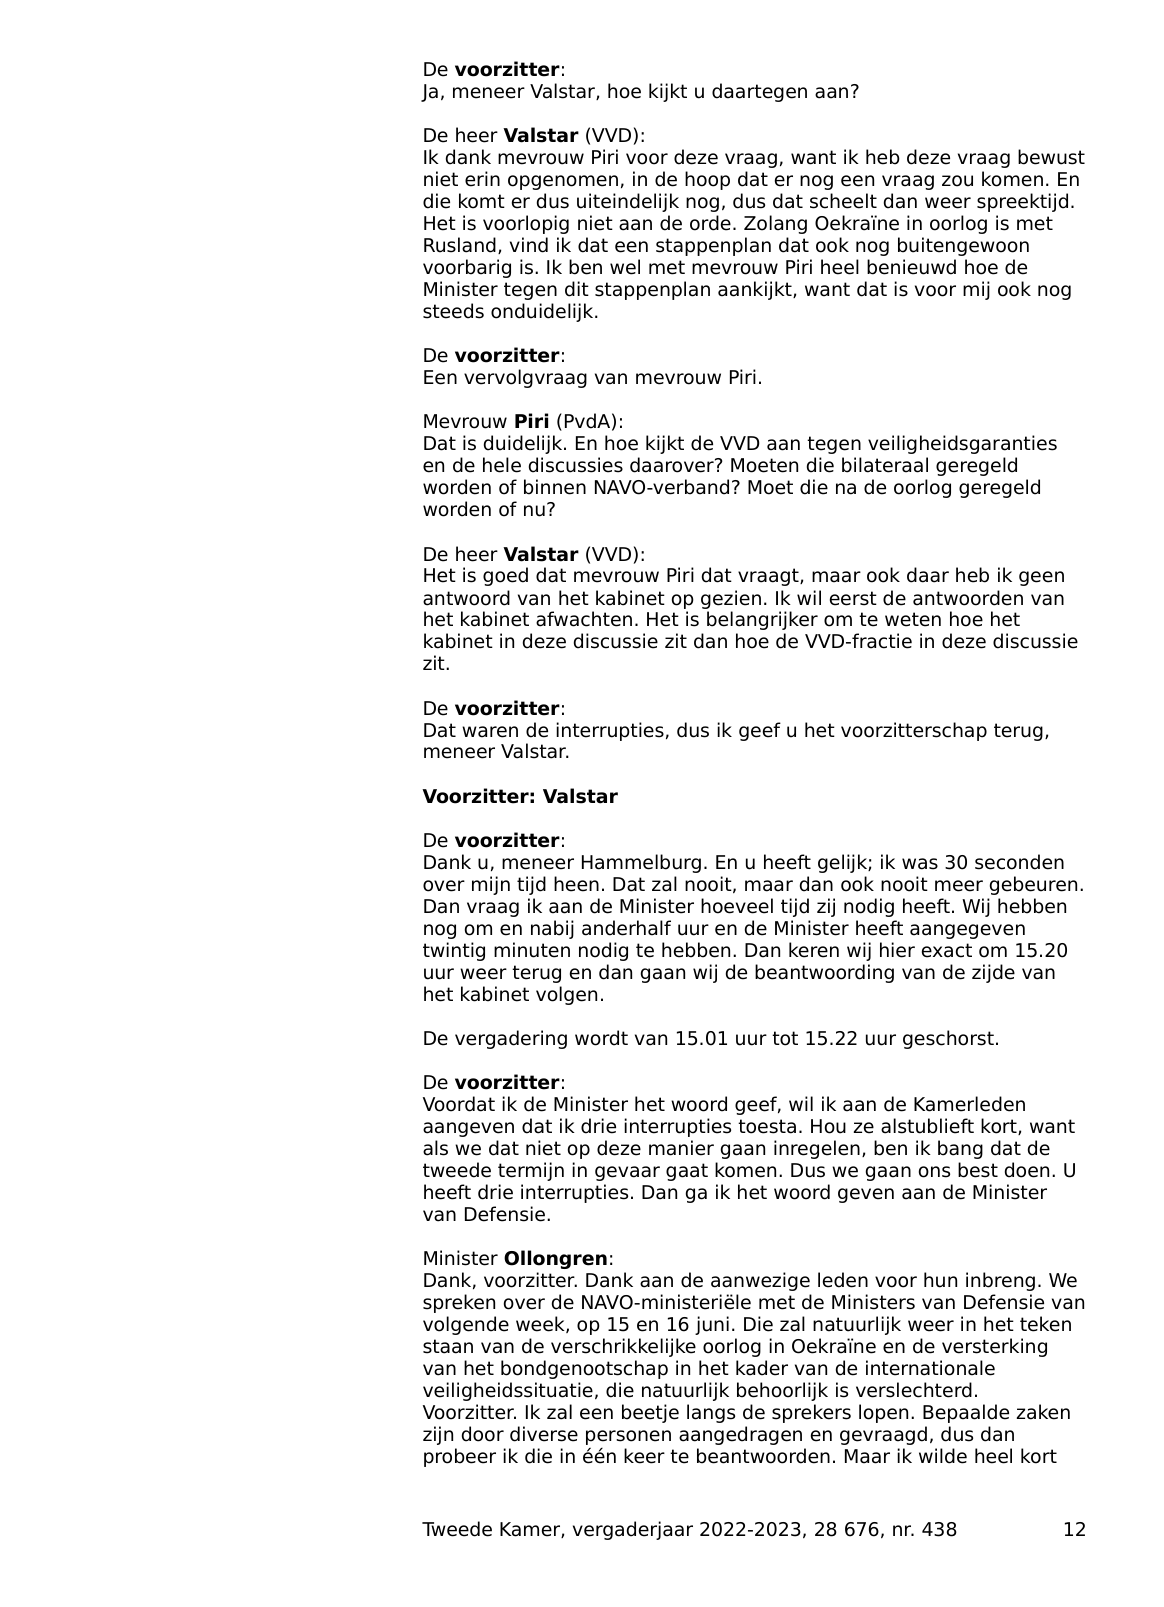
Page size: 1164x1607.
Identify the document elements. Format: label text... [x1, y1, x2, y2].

text De voorzitter: [422, 697, 1087, 719]
text Dank, voorzitter. Dank aan de aanwezige leden voor hun inbreng. We spreken over de NAVO-ministeriële met de Ministers van Defensie van volgende week, op 15 en 16 juni. Die zal natuurlijk weer in het teken staan van de verschrikkelijke oorlog in Oekraïne en de versterking van het bondgenootschap in het kader van de internationale veiligheidssituatie, die natuurlijk behoorlijk is verslechterd. [422, 1270, 1087, 1402]
text Voordat ik de Minister het woord geef, wil ik aan de Kamerleden aangeven dat ik drie interrupties toesta. Hou ze alstublieft kort, want als we dat niet op deze manier gaan inregelen, ben ik bang dat de tweede termijn in gevaar gaat komen. Dus we gaan ons best doen. U heeft drie interrupties. Dan ga ik het woord geven aan de Minister van Defensie. [422, 1094, 1087, 1226]
text Het is goed dat mevrouw Piri dat vraagt, maar ook daar heb ik geen antwoord van het kabinet op gezien. Ik wil eerst de antwoorden van het kabinet afwachten. Het is belangrijker om te weten hoe het kabinet in deze discussie zit dan hoe de VVD-fractie in deze discussie zit. [422, 565, 1087, 675]
text De voorzitter: [422, 1072, 1087, 1094]
text Dat is duidelijk. En hoe kijkt de VVD aan tegen veiligheidsgaranties en de hele discussies daarover? Moeten die bilateraal geregeld worden of binnen NAVO-verband? Moet die na de oorlog geregeld worden of nu? [422, 433, 1087, 521]
text Ik dank mevrouw Piri voor deze vraag, want ik heb deze vraag bewust niet erin opgenomen, in de hoop dat er nog een vraag zou komen. En die komt er dus uiteindelijk nog, dus dat scheelt dan weer spreektijd. Het is voorlopig niet aan de orde. Zolang Oekraïne in oorlog is met Rusland, vind ik dat een stappenplan dat ook nog buitengewoon voorbarig is. Ik ben wel met mevrouw Piri heel benieuwd hoe de Minister tegen dit stappenplan aankijkt, want dat is voor mij ook nog steeds onduidelijk. [422, 147, 1087, 323]
text De voorzitter: [422, 345, 1087, 367]
text Mevrouw Piri (PvdA): [422, 411, 1087, 433]
text Dat waren de interrupties, dus ik geef u het voorzitterschap terug, meneer Valstar. [422, 719, 1087, 763]
text De voorzitter: [422, 59, 1087, 81]
text Dank u, meneer Hammelburg. En u heeft gelijk; ik was 30 seconden over mijn tijd heen. Dat zal nooit, maar dan ook nooit meer gebeuren. Dan vraag ik aan de Minister hoeveel tijd zij nodig heeft. Wij hebben nog om en nabij anderhalf uur en de Minister heeft aangegeven twintig minuten nodig te hebben. Dan keren wij hier exact om 15.20 uur weer terug en dan gaan wij de beantwoording van de zijde van het kabinet volgen. [422, 852, 1087, 1006]
text De heer Valstar (VVD): [422, 543, 1087, 565]
text De voorzitter: [422, 830, 1087, 852]
subtitle Voorzitter: Valstar [422, 786, 1087, 808]
text Voorzitter. Ik zal een beetje langs de sprekers lopen. Bepaalde zaken zijn door diverse personen aangedragen en gevraagd, dus dan probeer ik die in één keer te beantwoorden. Maar ik wilde heel kort [422, 1402, 1087, 1468]
text De heer Valstar (VVD): [422, 125, 1087, 147]
text Een vervolgvraag van mevrouw Piri. [422, 367, 1087, 389]
text Ja, meneer Valstar, hoe kijkt u daartegen aan? [422, 81, 1087, 103]
text De vergadering wordt van 15.01 uur tot 15.22 uur geschorst. [422, 1028, 1087, 1050]
text Minister Ollongren: [422, 1248, 1087, 1270]
